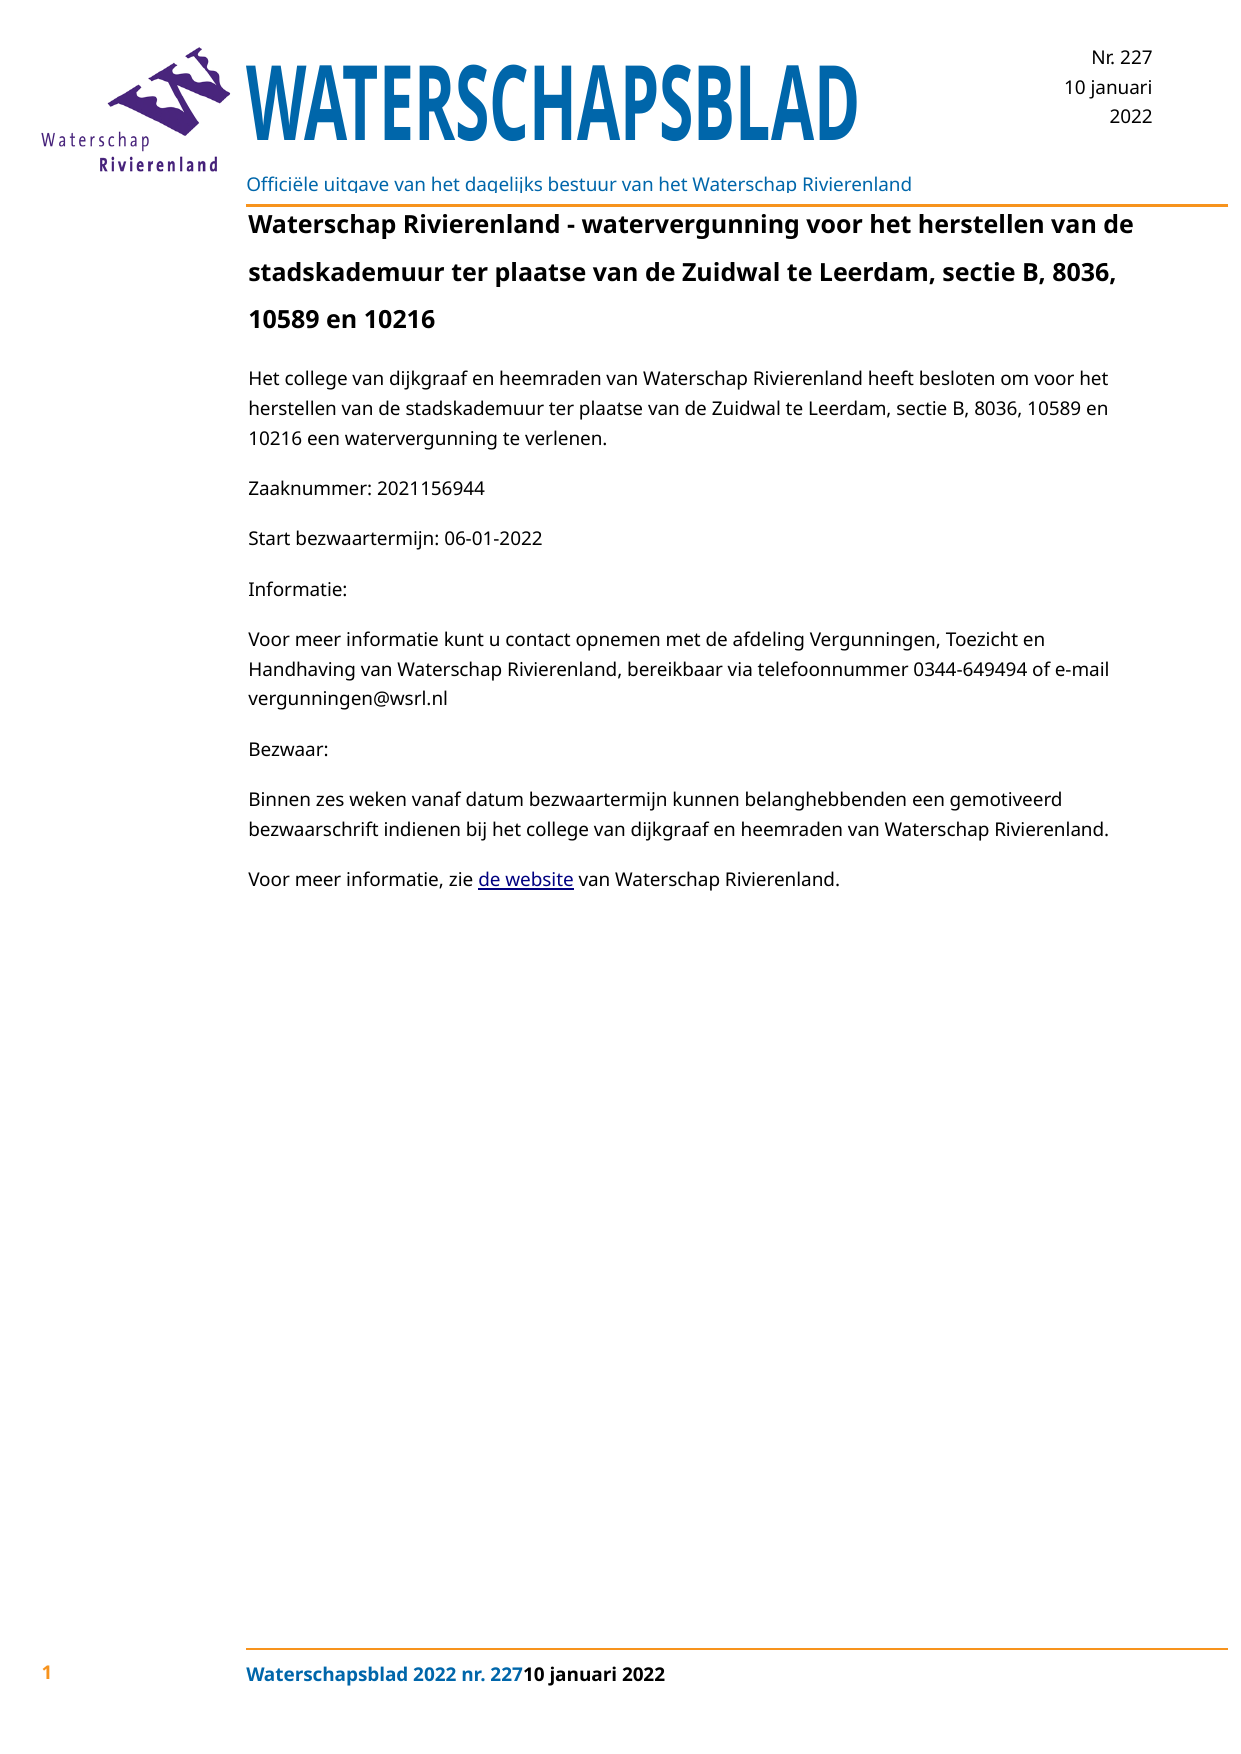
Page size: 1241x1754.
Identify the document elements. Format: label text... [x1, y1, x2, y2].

text Voor meer informatie, zie de website van Waterschap Rivierenland. [248, 866, 1152, 892]
text Zaaknummer: 2021156944 [248, 475, 1152, 501]
text Informatie: [248, 576, 1152, 602]
picture [41, 47, 231, 172]
text Waterschap Rivierenland - watervergunning voor het herstellen van de stadskademuur ter plaatse van de Zuidwal te Leerdam, sectie B, 8036, 10589 en 10216 [248, 207, 1152, 336]
text Start bezwaartermijn: 06-01-2022 [248, 526, 1152, 551]
text Voor meer informatie kunt u contact opnemen met de afdeling Vergunningen, Toezicht en Handhaving van Waterschap Rivierenland, bereikbaar via telefoonnummer 0344-649494 of e-mail vergunningen@wsrl.nl [248, 626, 1152, 711]
text Bezwaar: [248, 736, 1152, 762]
text Het college van dijkgraaf en heemraden van Waterschap Rivierenland heeft besloten om voor het herstellen van de stadskademuur ter plaatse van de Zuidwal te Leerdam, sectie B, 8036, 10589 en 10216 een watervergunning te verlenen. [248, 366, 1152, 450]
text Binnen zes weken vanaf datum bezwaartermijn kunnen belanghebbenden een gemotiveerd bezwaarschrift indienen bij het college van dijkgraaf en heemraden van Waterschap Rivierenland. [248, 786, 1152, 842]
